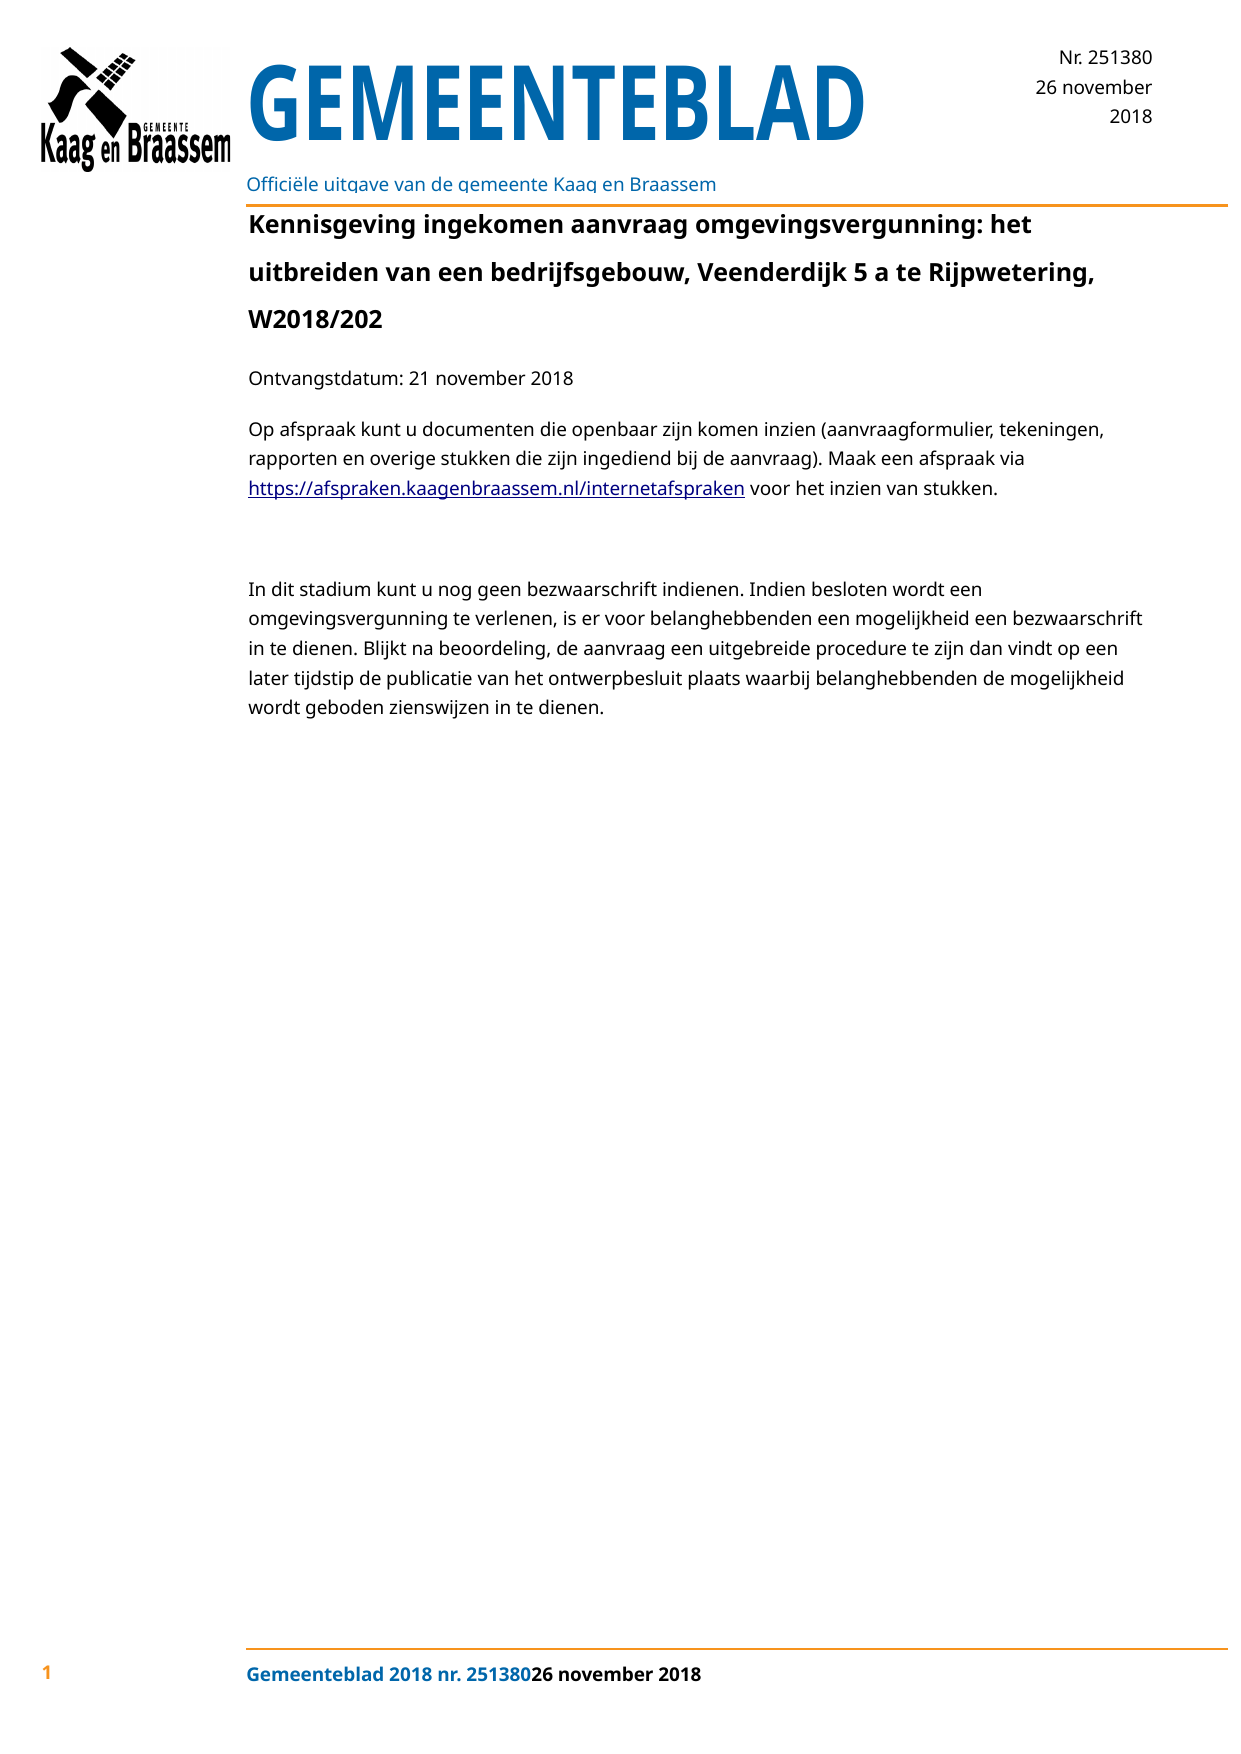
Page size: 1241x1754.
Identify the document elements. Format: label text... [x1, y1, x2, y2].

text Ontvangstdatum: 21 november 2018 [248, 366, 1152, 391]
text Kennisgeving ingekomen aanvraag omgevingsvergunning: het uitbreiden van een bedrijfsgebouw, Veenderdijk 5 a te Rijpwetering, W2018/202 [248, 207, 1152, 336]
text In dit stadium kunt u nog geen bezwaarschrift indienen. Indien besloten wordt een omgevingsvergunning te verlenen, is er voor belanghebbenden een mogelijkheid een bezwaarschrift in te dienen. Blijkt na beoordeling, de aanvraag een uitgebreide procedure te zijn dan vindt op een later tijdstip de publicatie van het ontwerpbesluit plaats waarbij belanghebbenden de mogelijkheid wordt geboden zienswijzen in te dienen. [248, 576, 1152, 720]
text Op afspraak kunt u documenten die openbaar zijn komen inzien (aanvraagformulier, tekeningen, rapporten en overige stukken die zijn ingediend bij de aanvraag). Maak een afspraak via https://afspraken.kaagenbraassem.nl/internetafspraken voor het inzien van stukken. [248, 416, 1152, 501]
picture [41, 47, 231, 172]
